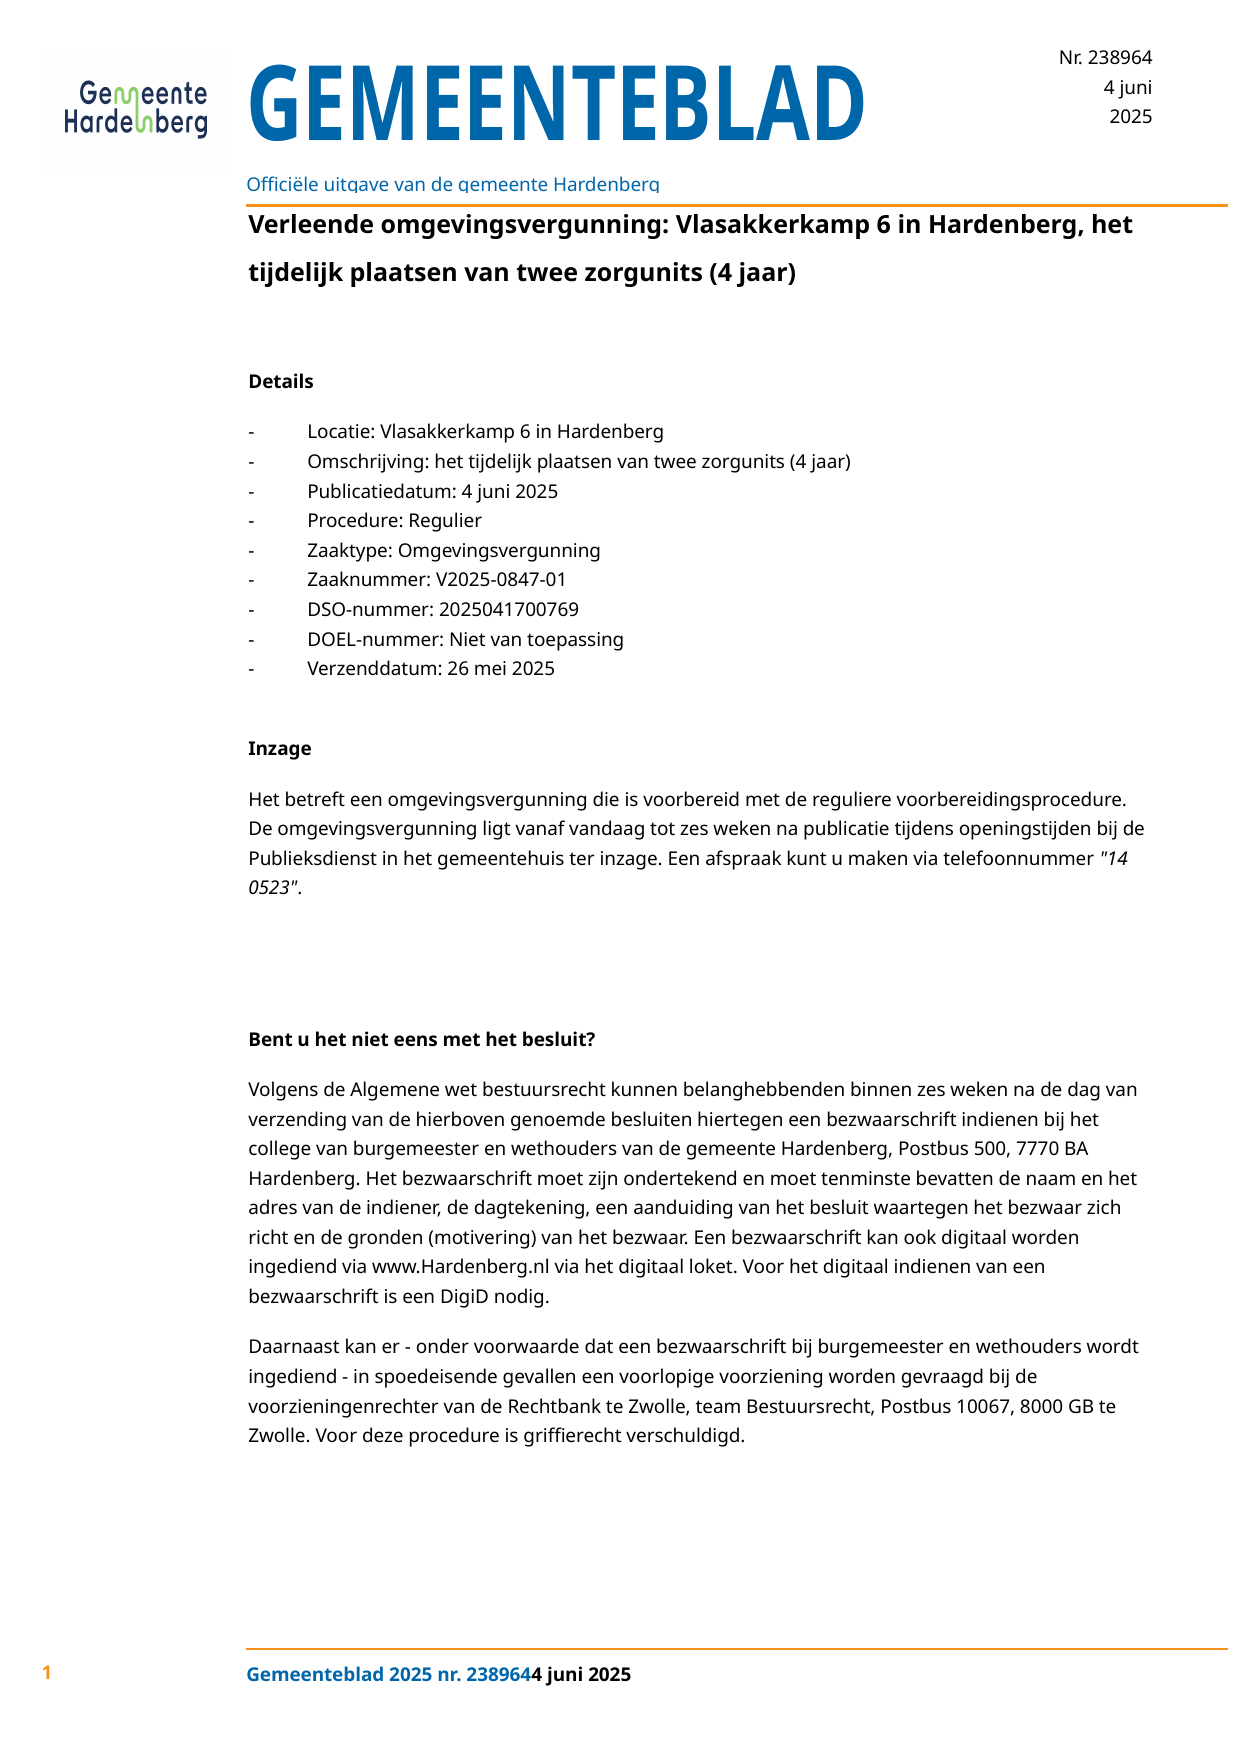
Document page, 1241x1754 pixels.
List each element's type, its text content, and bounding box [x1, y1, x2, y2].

text Inzage [248, 735, 1152, 761]
text Volgens de Algemene wet bestuursrecht kunnen belanghebbenden binnen zes weken na de dag van verzending van de hierboven genoemde besluiten hiertegen een bezwaarschrift indienen bij het college van burgemeester en wethouders van de gemeente Hardenberg, Postbus 500, 7770 BA Hardenberg. Het bezwaarschrift moet zijn ondertekend en moet tenminste bevatten de naam en het adres van de indiener, de dagtekening, een aanduiding van het besluit waartegen het bezwaar zich richt en de gronden (motivering) van het bezwaar. Een bezwaarschrift kan ook digitaal worden ingediend via www.Hardenberg.nl via het digitaal loket. Voor het digitaal indienen van een bezwaarschrift is een DigiD nodig. [248, 1076, 1152, 1309]
text Details [248, 368, 1152, 394]
text Verleende omgevingsvergunning: Vlasakkerkamp 6 in Hardenberg, het tijdelijk plaatsen van twee zorgunits (4 jaar) [248, 207, 1152, 288]
text Daarnaast kan er - onder voorwaarde dat een bezwaarschrift bij burgemeester en wethouders wordt ingediend - in spoedeisende gevallen een voorlopige voorziening worden gevraagd bij de voorzieningenrechter van de Rechtbank te Zwolle, team Bestuursrecht, Postbus 10067, 8000 GB te Zwolle. Voor deze procedure is griffierecht verschuldigd. [248, 1334, 1152, 1448]
list DSO-nummer: 2025041700769 [248, 596, 1152, 622]
list Zaaknummer: V2025-0847-01 [248, 567, 1152, 592]
list Publicatiedatum: 4 juni 2025 [248, 478, 1152, 504]
list Procedure: Regulier [248, 507, 1152, 533]
text Het betreft een omgevingsvergunning die is voorbereid met de reguliere voorbereidingsprocedure. De omgevingsvergunning ligt vanaf vandaag tot zes weken na publicatie tijdens openingstijden bij de Publieksdienst in het gemeentehuis ter inzage. Een afspraak kunt u maken via telefoonnummer "14 0523". [248, 786, 1152, 900]
list Verzenddatum: 26 mei 2025 [248, 655, 1152, 681]
list Omschrijving: het tijdelijk plaatsen van twee zorgunits (4 jaar) [248, 448, 1152, 474]
list Locatie: Vlasakkerkamp 6 in Hardenberg [248, 419, 1152, 444]
list DOEL-nummer: Niet van toepassing [248, 626, 1152, 652]
list Zaaktype: Omgevingsvergunning [248, 537, 1152, 563]
picture [41, 47, 231, 172]
text Bent u het niet eens met het besluit? [248, 1026, 1152, 1052]
